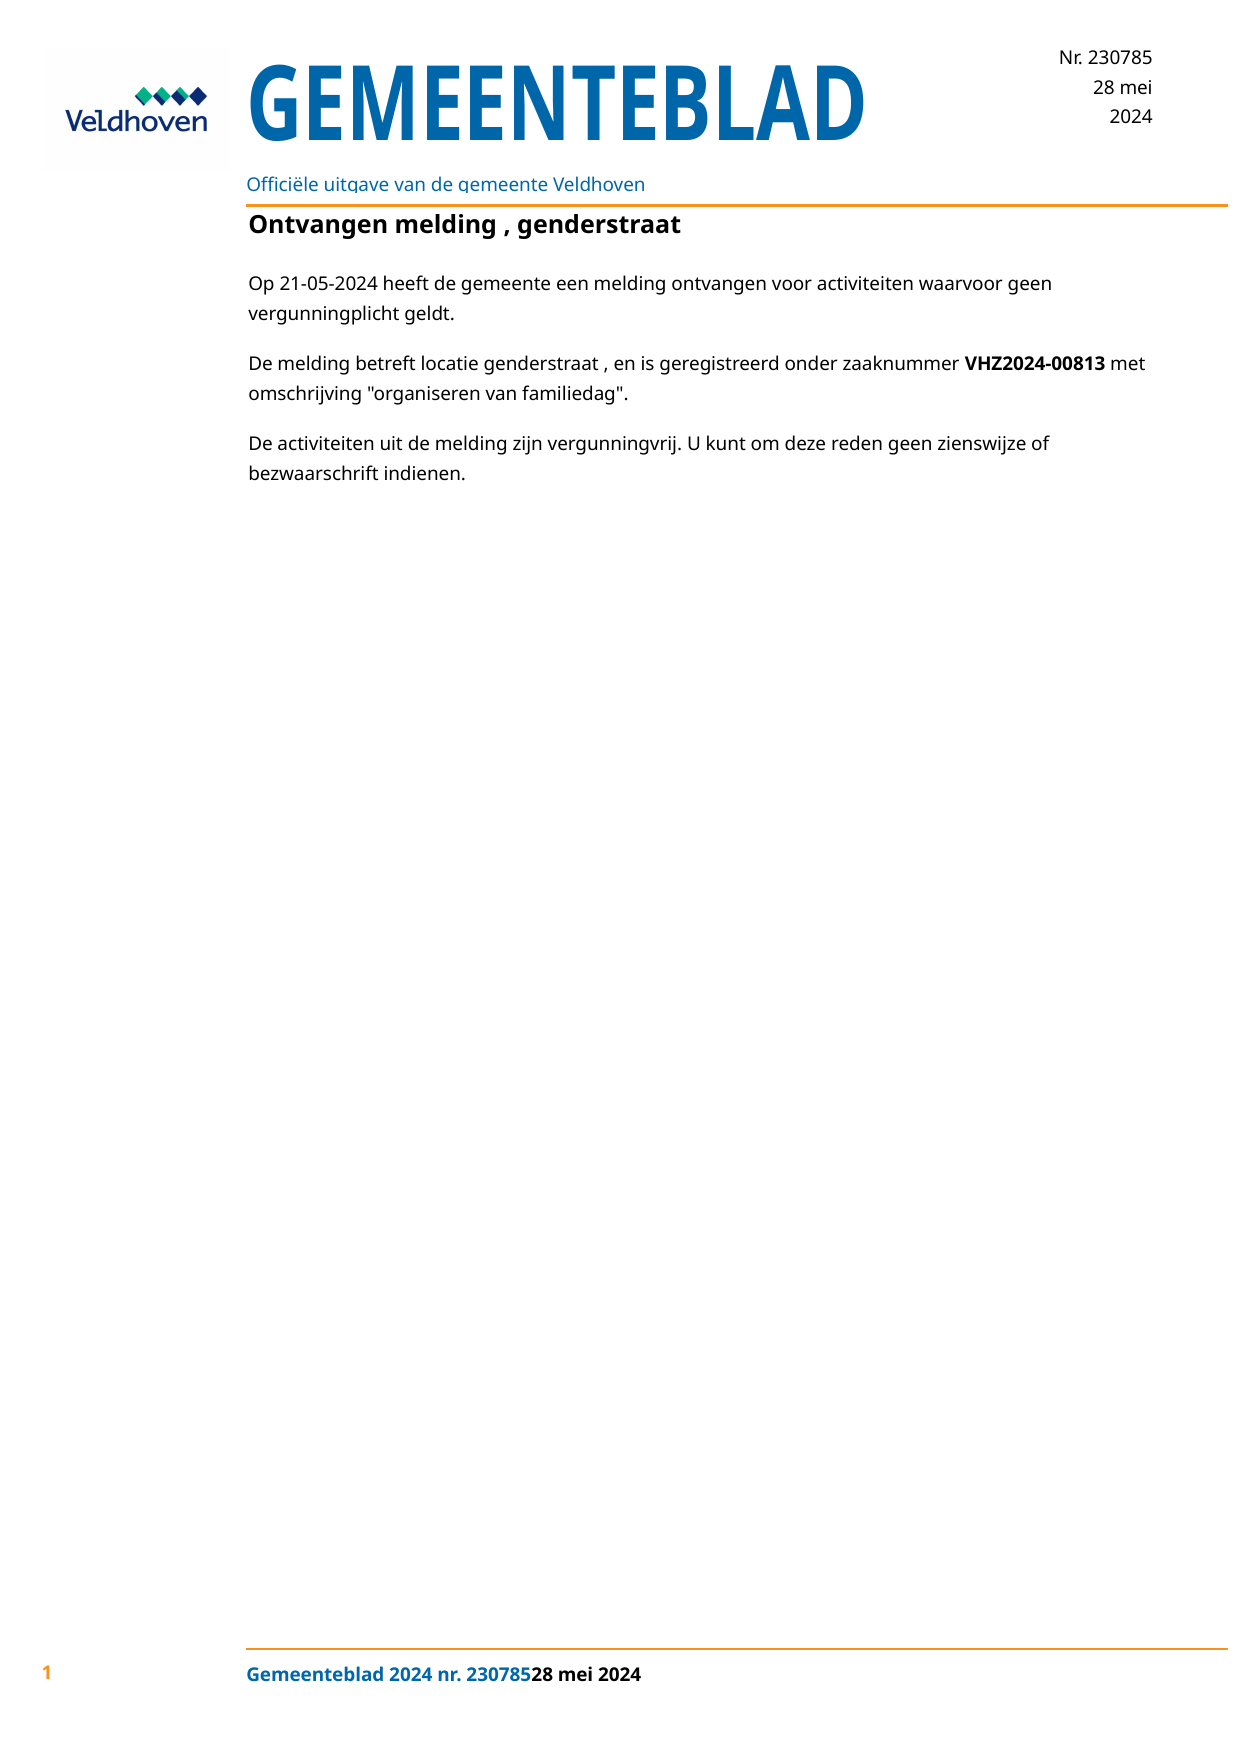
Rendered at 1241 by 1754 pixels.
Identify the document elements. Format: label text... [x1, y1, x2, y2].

text De melding betreft locatie genderstraat , en is geregistreerd onder zaaknummer VHZ2024-00813 met omschrijving "organiseren van familiedag". [248, 350, 1152, 406]
text Op 21-05-2024 heeft de gemeente een melding ontvangen voor activiteiten waarvoor geen vergunningplicht geldt. [248, 270, 1152, 326]
text De activiteiten uit de melding zijn vergunningvrij. U kunt om deze reden geen zienswijze of bezwaarschrift indienen. [248, 430, 1152, 486]
text Ontvangen melding , genderstraat [248, 207, 1152, 241]
picture [41, 47, 231, 172]
